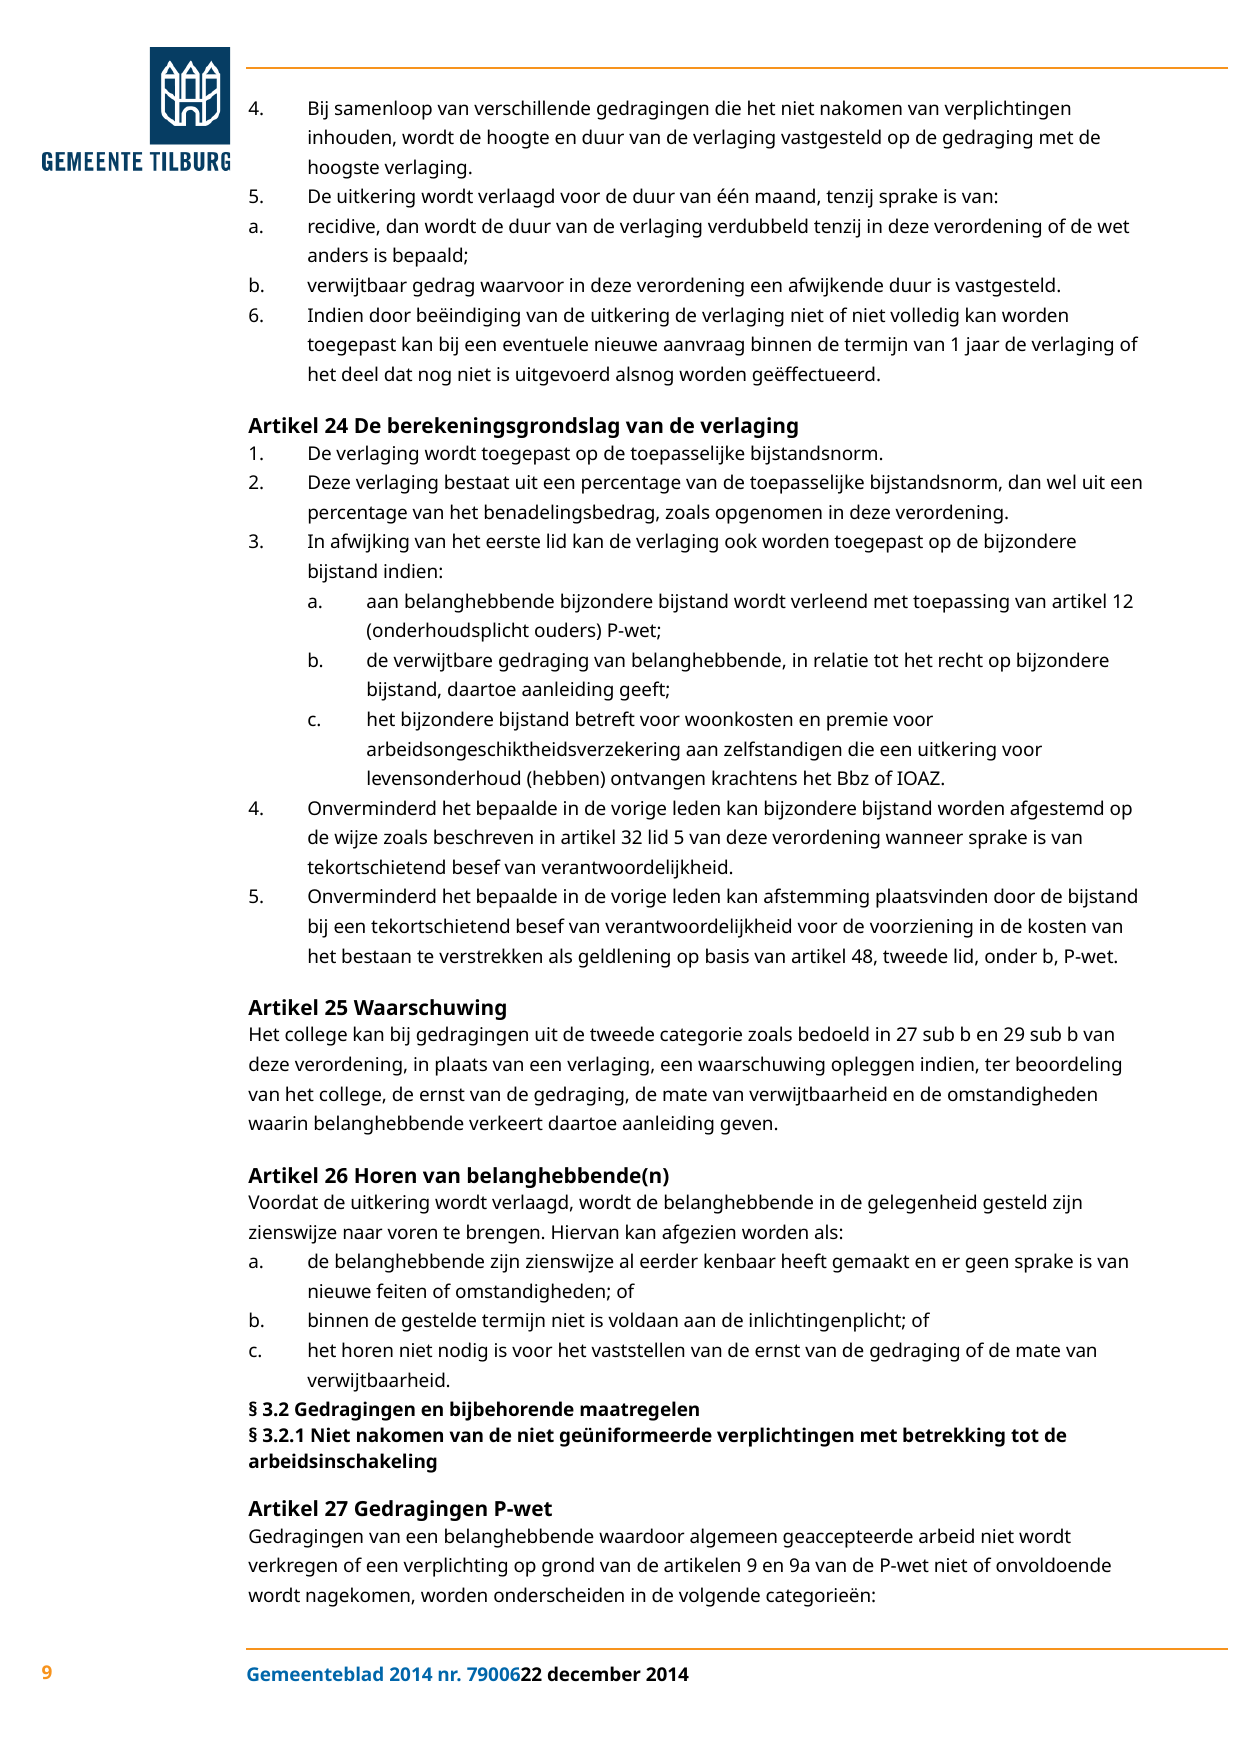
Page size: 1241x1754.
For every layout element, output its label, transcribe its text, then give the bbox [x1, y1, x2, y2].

text Het college kan bij gedragingen uit de tweede categorie zoals bedoeld in 27 sub b en 29 sub b van deze verordening, in plaats van een verlaging, een waarschuwing opleggen indien, ter beoordeling van het college, de ernst van de gedraging, de mate van verwijtbaarheid en de omstandigheden waarin belanghebbende verkeert daartoe aanleiding geven. [248, 1022, 1152, 1136]
list het horen niet nodig is voor het vaststellen van de ernst van de gedraging of de mate van verwijtbaarheid. [248, 1337, 1152, 1392]
list Deze verlaging bestaat uit een percentage van de toepasselijke bijstandsnorm, dan wel uit een percentage van het benadelingsbedrag, zoals opgenomen in deze verordening. [248, 469, 1152, 525]
text Artikel 27 Gedragingen P-wet [248, 1494, 1152, 1523]
list Onverminderd het bepaalde in de vorige leden kan bijzondere bijstand worden afgestemd op de wijze zoals beschreven in artikel 32 lid 5 van deze verordening wanneer sprake is van tekortschietend besef van verantwoordelijkheid. [248, 795, 1152, 880]
list aan belanghebbende bijzondere bijstand wordt verleend met toepassing van artikel 12 (onderhoudsplicht ouders) P-wet; [307, 588, 1152, 643]
list recidive, dan wordt de duur van de verlaging verdubbeld tenzij in deze verordening of de wet anders is bepaald; [248, 213, 1152, 268]
list Bij samenloop van verschillende gedragingen die het niet nakomen van verplichtingen inhouden, wordt de hoogte en duur van de verlaging vastgesteld op de gedraging met de hoogste verlaging. [248, 95, 1152, 180]
text Artikel 24 De berekeningsgrondslag van de verlaging [248, 411, 1152, 440]
list Onverminderd het bepaalde in de vorige leden kan afstemming plaatsvinden door de bijstand bij een tekortschietend besef van verantwoordelijkheid voor de voorziening in de kosten van het bestaan te verstrekken als geldlening op basis van artikel 48, tweede lid, onder b, P-wet. [248, 884, 1152, 968]
text Voordat de uitkering wordt verlaagd, wordt de belanghebbende in de gelegenheid gesteld zijn zienswijze naar voren te brengen. Hiervan kan afgezien worden als: [248, 1189, 1152, 1244]
picture [41, 47, 231, 172]
text Artikel 25 Waarschuwing [248, 993, 1152, 1022]
list de belanghebbende zijn zienswijze al eerder kenbaar heeft gemaakt en er geen sprake is van nieuwe feiten of omstandigheden; of [248, 1248, 1152, 1304]
list verwijtbaar gedrag waarvoor in deze verordening een afwijkende duur is vastgesteld. [248, 272, 1152, 298]
list In afwijking van het eerste lid kan de verlaging ook worden toegepast op de bijzondere bijstand indien: [248, 529, 1152, 584]
list de verwijtbare gedraging van belanghebbende, in relatie tot het recht op bijzondere bijstand, daartoe aanleiding geeft; [307, 647, 1152, 702]
list het bijzondere bijstand betreft voor woonkosten en premie voor arbeidsongeschiktheidsverzekering aan zelfstandigen die een uitkering voor levensonderhoud (hebben) ontvangen krachtens het Bbz of IOAZ. [307, 706, 1152, 791]
text § 3.2.1 Niet nakomen van de niet geüniformeerde verplichtingen met betrekking tot de arbeidsinschakeling [248, 1422, 1152, 1473]
text § 3.2 Gedragingen en bijbehorende maatregelen [248, 1396, 1152, 1422]
list Indien door beëindiging van de uitkering de verlaging niet of niet volledig kan worden toegepast kan bij een eventuele nieuwe aanvraag binnen de termijn van 1 jaar de verlaging of het deel dat nog niet is uitgevoerd alsnog worden geëffectueerd. [248, 302, 1152, 387]
text Gedragingen van een belanghebbende waardoor algemeen geaccepteerde arbeid niet wordt verkregen of een verplichting op grond van de artikelen 9 en 9a van de P-wet niet of onvoldoende wordt nagekomen, worden onderscheiden in de volgende categorieën: [248, 1523, 1152, 1608]
list De verlaging wordt toegepast op de toepasselijke bijstandsnorm. [248, 440, 1152, 466]
list De uitkering wordt verlaagd voor de duur van één maand, tenzij sprake is van: [248, 183, 1152, 209]
text Artikel 26 Horen van belanghebbende(n) [248, 1161, 1152, 1189]
list binnen de gestelde termijn niet is voldaan aan de inlichtingenplicht; of [248, 1308, 1152, 1333]
